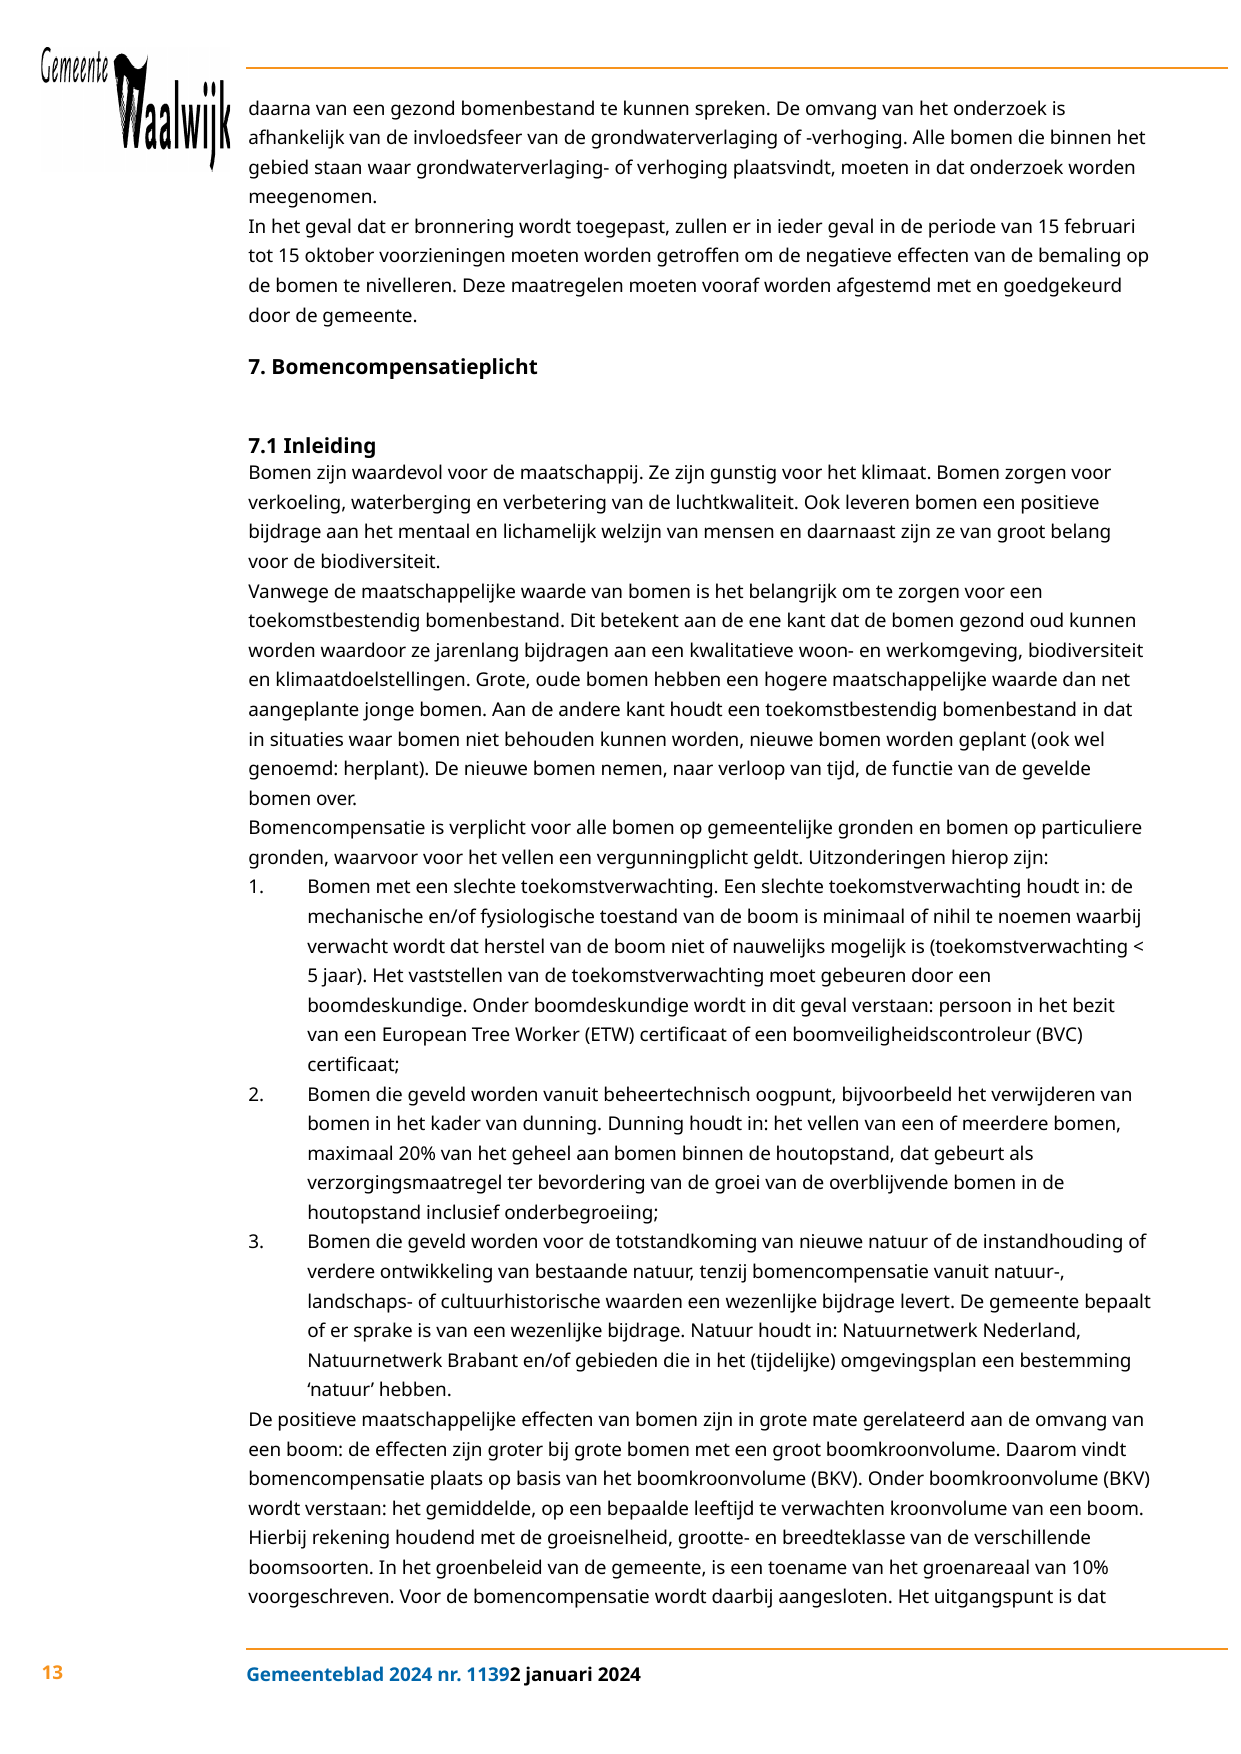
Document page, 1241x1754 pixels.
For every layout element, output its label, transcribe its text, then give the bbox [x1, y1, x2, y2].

text Vanwege de maatschappelijke waarde van bomen is het belangrijk om te zorgen voor een toekomstbestendig bomenbestand. Dit betekent aan de ene kant dat de bomen gezond oud kunnen worden waardoor ze jarenlang bijdragen aan een kwalitatieve woon- en werkomgeving, biodiversiteit en klimaatdoelstellingen. Grote, oude bomen hebben een hogere maatschappelijke waarde dan net aangeplante jonge bomen. Aan de andere kant houdt een toekomstbestendig bomenbestand in dat in situaties waar bomen niet behouden kunnen worden, nieuwe bomen worden geplant (ook wel genoemd: herplant). De nieuwe bomen nemen, naar verloop van tijd, de functie van de gevelde bomen over. [248, 578, 1152, 811]
text Bomencompensatie is verplicht voor alle bomen op gemeentelijke gronden en bomen op particuliere gronden, waarvoor voor het vellen een vergunningplicht geldt. Uitzonderingen hierop zijn: [248, 814, 1152, 870]
text De positieve maatschappelijke effecten van bomen zijn in grote mate gerelateerd aan de omvang van een boom: de effecten zijn groter bij grote bomen met een groot boomkroonvolume. Daarom vindt bomencompensatie plaats op basis van het boomkroonvolume (BKV). Onder boomkroonvolume (BKV) wordt verstaan: het gemiddelde, op een bepaalde leeftijd te verwachten kroonvolume van een boom. Hierbij rekening houdend met de groeisnelheid, grootte- en breedteklasse van de verschillende boomsoorten. In het groenbeleid van de gemeente, is een toename van het groenareaal van 10% voorgeschreven. Voor de bomencompensatie wordt daarbij aangesloten. Het uitgangspunt is dat [248, 1406, 1152, 1609]
text 7. Bomencompensatieplicht [248, 352, 1152, 381]
picture [41, 47, 231, 172]
text 7.1 Inleiding [248, 431, 1152, 459]
list Bomen die geveld worden voor de totstandkoming van nieuwe natuur of de instandhouding of verdere ontwikkeling van bestaande natuur, tenzij bomencompensatie vanuit natuur-, landschaps- of cultuurhistorische waarden een wezenlijke bijdrage levert. De gemeente bepaalt of er sprake is van een wezenlijke bijdrage. Natuur houdt in: Natuurnetwerk Nederland, Natuurnetwerk Brabant en/of gebieden die in het (tijdelijke) omgevingsplan een bestemming ‘natuur’ hebben. [248, 1229, 1152, 1402]
text In het geval dat er bronnering wordt toegepast, zullen er in ieder geval in de periode van 15 februari tot 15 oktober voorzieningen moeten worden getroffen om de negatieve effecten van de bemaling op de bomen te nivelleren. Deze maatregelen moeten vooraf worden afgestemd met en goedgekeurd door de gemeente. [248, 213, 1152, 328]
list Bomen met een slechte toekomstverwachting. Een slechte toekomstverwachting houdt in: de mechanische en/of fysiologische toestand van de boom is minimaal of nihil te noemen waarbij verwacht wordt dat herstel van de boom niet of nauwelijks mogelijk is (toekomstverwachting < 5 jaar). Het vaststellen van de toekomstverwachting moet gebeuren door een boomdeskundige. Onder boomdeskundige wordt in dit geval verstaan: persoon in het bezit van een European Tree Worker (ETW) certificaat of een boomveiligheidscontroleur (BVC) certificaat; [248, 874, 1152, 1077]
list Bomen die geveld worden vanuit beheertechnisch oogpunt, bijvoorbeeld het verwijderen van bomen in het kader van dunning. Dunning houdt in: het vellen van een of meerdere bomen, maximaal 20% van het geheel aan bomen binnen de houtopstand, dat gebeurt als verzorgingsmaatregel ter bevordering van de groei van de overblijvende bomen in de houtopstand inclusief onderbegroeiing; [248, 1081, 1152, 1225]
text Bomen zijn waardevol voor de maatschappij. Ze zijn gunstig voor het klimaat. Bomen zorgen voor verkoeling, waterberging en verbetering van de luchtkwaliteit. Ook leveren bomen een positieve bijdrage aan het mentaal en lichamelijk welzijn van mensen en daarnaast zijn ze van groot belang voor de biodiversiteit. [248, 459, 1152, 574]
text daarna van een gezond bomenbestand te kunnen spreken. De omvang van het onderzoek is afhankelijk van de invloedsfeer van de grondwaterverlaging of -verhoging. Alle bomen die binnen het gebied staan waar grondwaterverlaging- of verhoging plaatsvindt, moeten in dat onderzoek worden meegenomen. [248, 95, 1152, 209]
